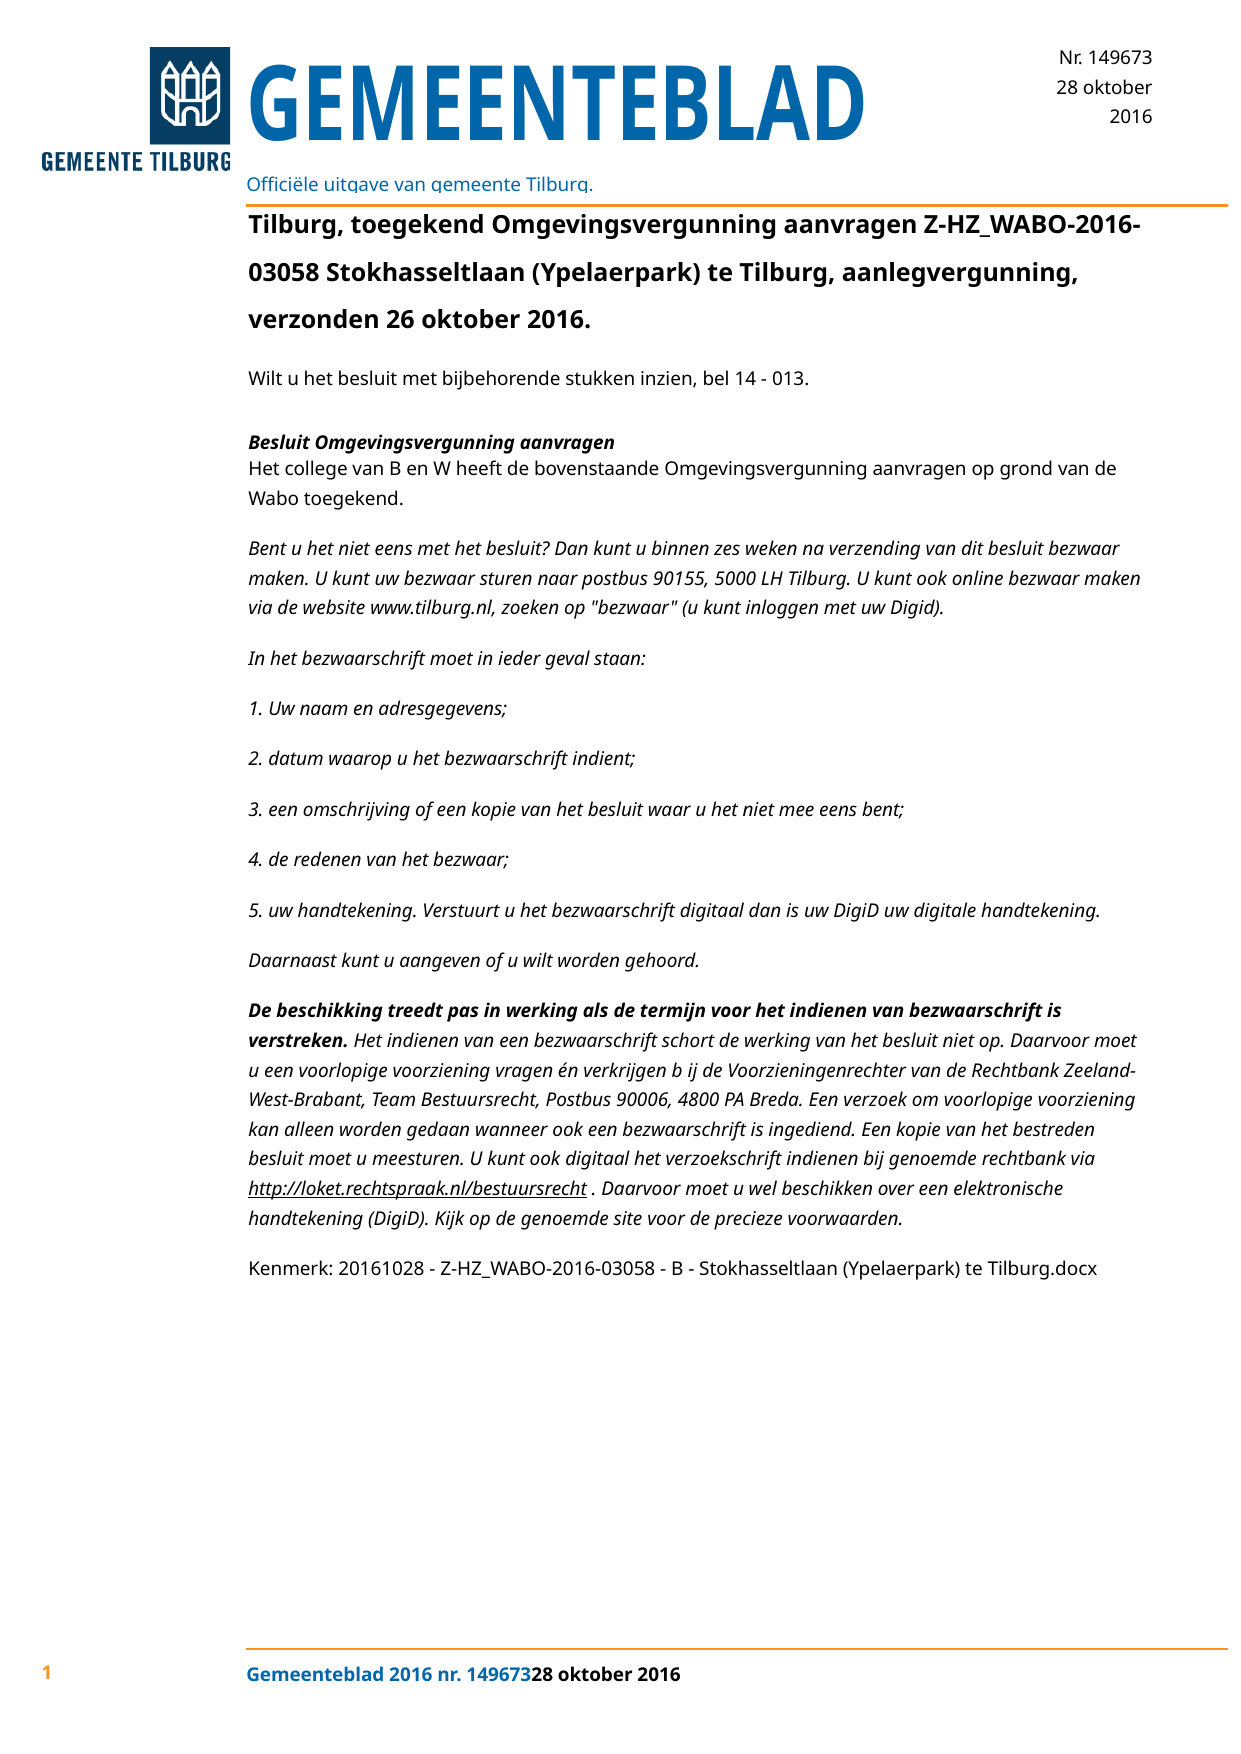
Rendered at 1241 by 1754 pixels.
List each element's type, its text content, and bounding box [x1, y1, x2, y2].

text Het college van B en W heeft de bovenstaande Omgevingsvergunning aanvragen op grond van de Wabo toegekend. [248, 455, 1152, 511]
text Tilburg, toegekend Omgevingsvergunning aanvragen Z-HZ_WABO-2016-03058 Stokhasseltlaan (Ypelaerpark) te Tilburg, aanlegvergunning, verzonden 26 oktober 2016. [248, 207, 1152, 336]
text De beschikking treedt pas in werking als de termijn voor het indienen van bezwaarschrift is verstreken. Het indienen van een bezwaarschrift schort de werking van het besluit niet op. Daarvoor moet u een voorlopige voorziening vragen én verkrijgen b ij de Voorzieningenrechter van de Rechtbank Zeeland-West-Brabant, Team Bestuursrecht, Postbus 90006, 4800 PA Breda. Een verzoek om voorlopige voorziening kan alleen worden gedaan wanneer ook een bezwaarschrift is ingediend. Een kopie van het bestreden besluit moet u meesturen. U kunt ook digitaal het verzoekschrift indienen bij genoemde rechtbank via http://loket.rechtspraak.nl/bestuursrecht . Daarvoor moet u wel beschikken over een elektronische handtekening (DigiD). Kijk op de genoemde site voor de precieze voorwaarden. [248, 998, 1152, 1231]
text Bent u het niet eens met het besluit? Dan kunt u binnen zes weken na verzending van dit besluit bezwaar maken. U kunt uw bezwaar sturen naar postbus 90155, 5000 LH Tilburg. U kunt ook online bezwaar maken via de website www.tilburg.nl, zoeken op "bezwaar" (u kunt inloggen met uw Digid). [248, 535, 1152, 620]
text Daarnaast kunt u aangeven of u wilt worden gehoord. [248, 947, 1152, 973]
text Besluit Omgevingsvergunning aanvragen [248, 429, 1152, 455]
text 1. Uw naam en adresgegevens; [248, 695, 1152, 721]
text 5. uw handtekening. Verstuurt u het bezwaarschrift digitaal dan is uw DigiD uw digitale handtekening. [248, 897, 1152, 923]
picture [41, 47, 231, 172]
text Kenmerk: 20161028 - Z-HZ_WABO-2016-03058 - B - Stokhasseltlaan (Ypelaerpark) te Tilburg.docx [248, 1255, 1152, 1281]
text Wilt u het besluit met bijbehorende stukken inzien, bel 14 - 013. [248, 366, 1152, 391]
text 4. de redenen van het bezwaar; [248, 846, 1152, 872]
text 2. datum waarop u het bezwaarschrift indient; [248, 746, 1152, 771]
text 3. een omschrijving of een kopie van het besluit waar u het niet mee eens bent; [248, 796, 1152, 822]
text In het bezwaarschrift moet in ieder geval staan: [248, 645, 1152, 671]
